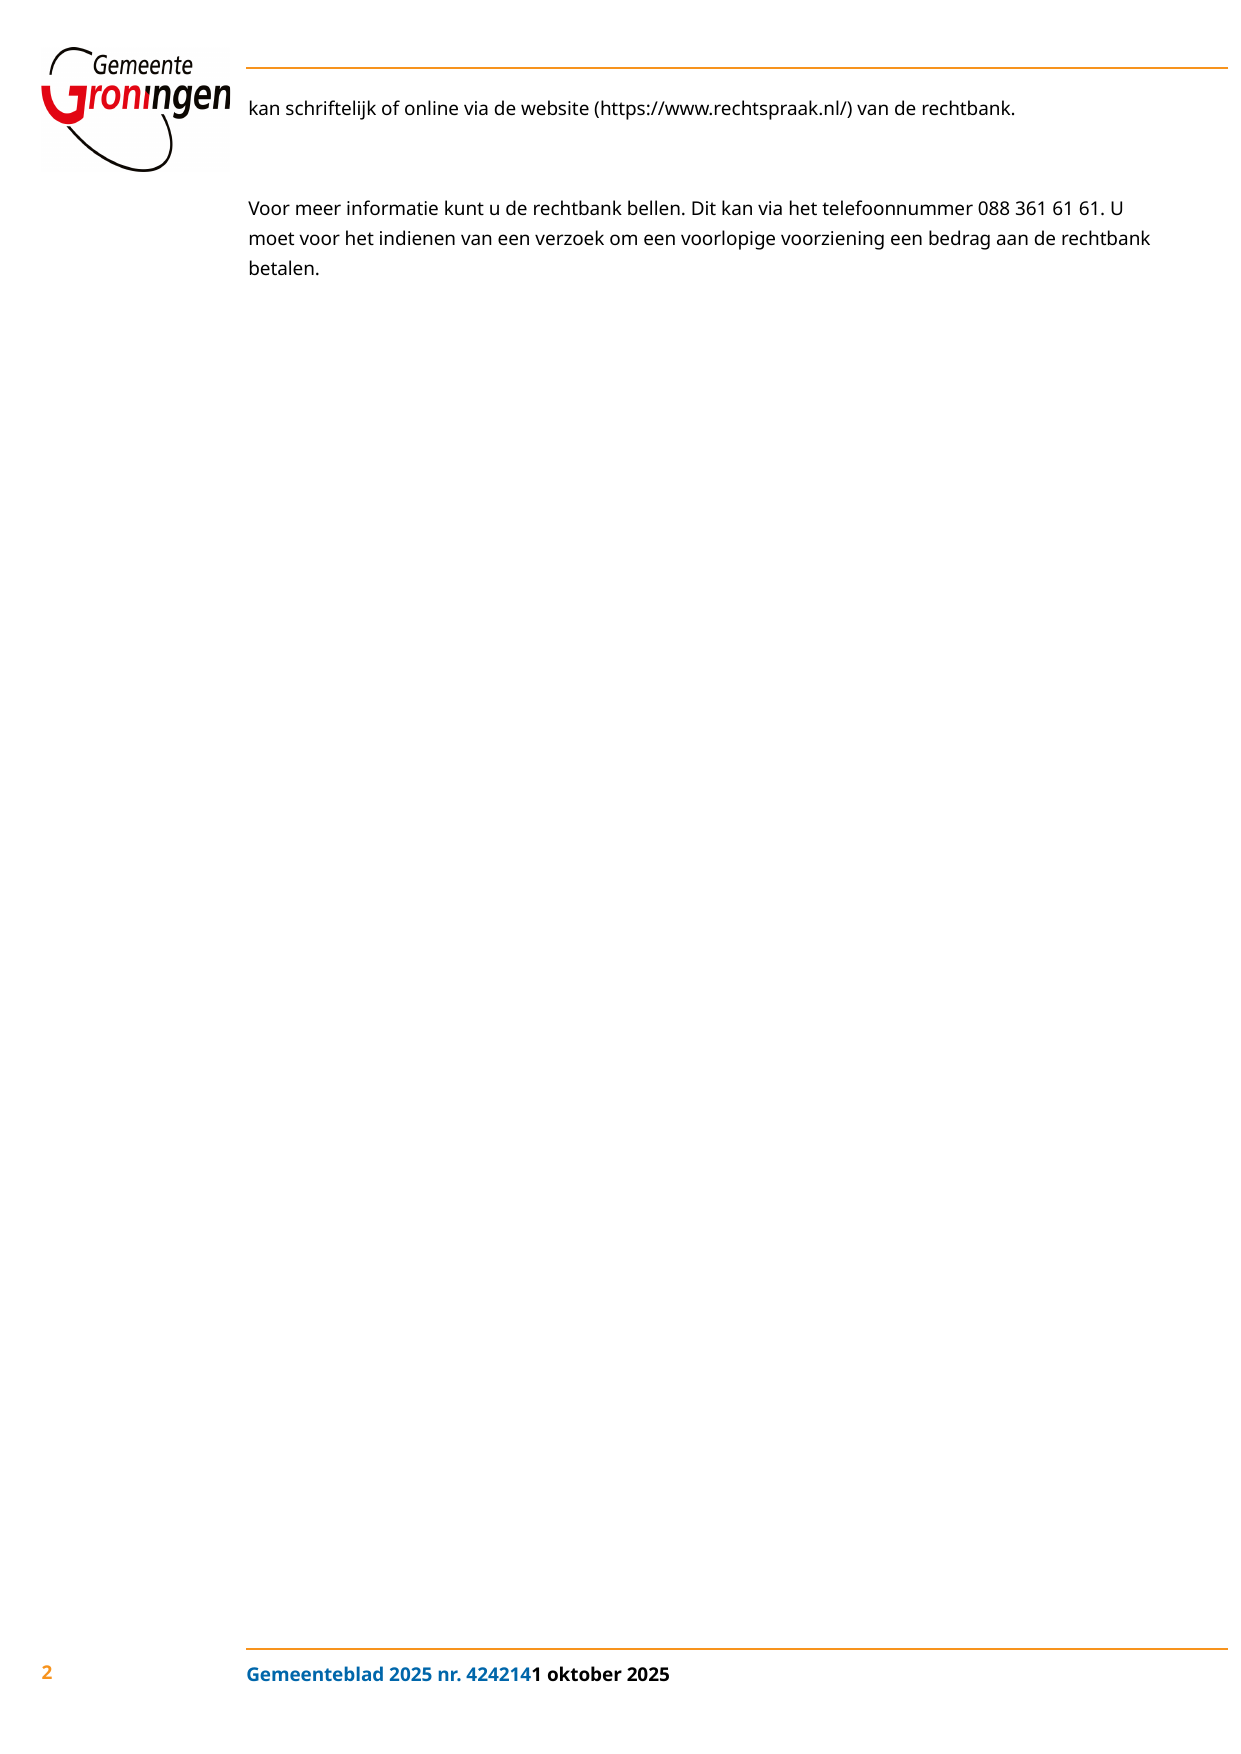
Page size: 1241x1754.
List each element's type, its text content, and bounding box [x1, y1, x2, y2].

text kan schriftelijk of online via de website (https://www.rechtspraak.nl/) van de rechtbank. [248, 95, 1152, 121]
picture [41, 47, 231, 172]
text Voor meer informatie kunt u de rechtbank bellen. Dit kan via het telefoonnummer 088 361 61 61. U moet voor het indienen van een verzoek om een voorlopige voorziening een bedrag aan de rechtbank betalen. [248, 196, 1152, 281]
